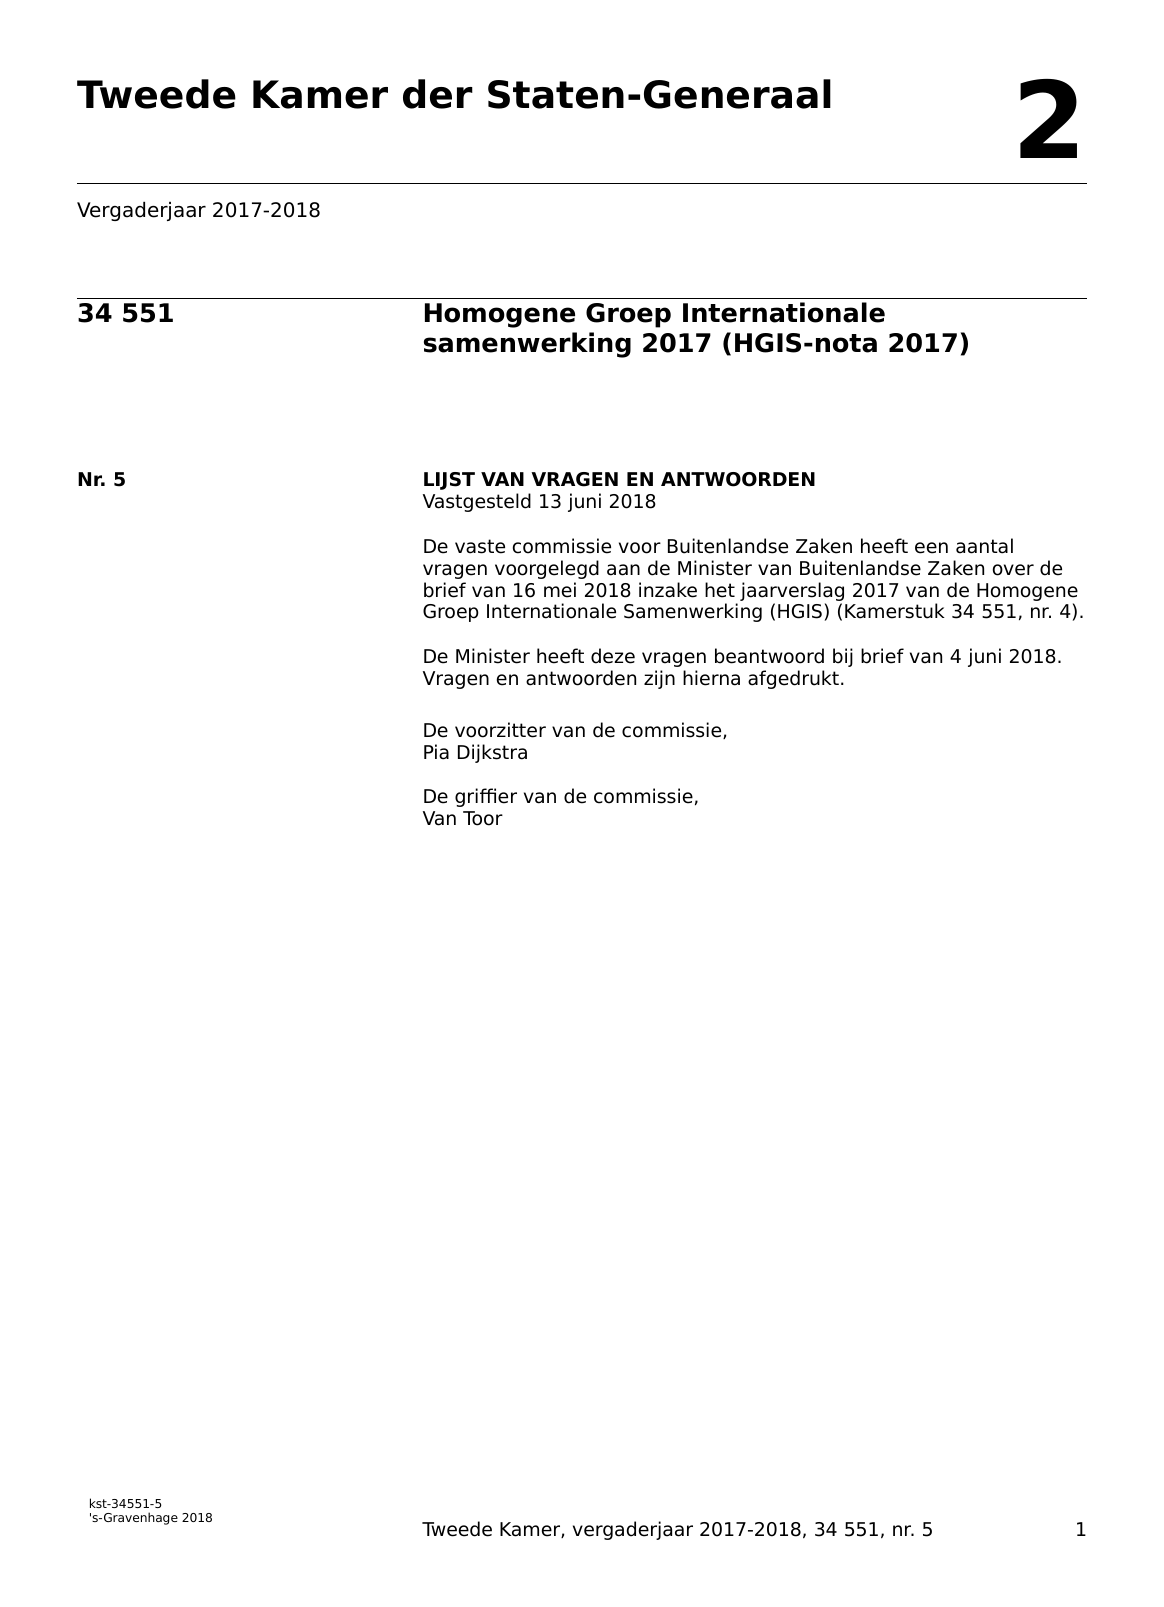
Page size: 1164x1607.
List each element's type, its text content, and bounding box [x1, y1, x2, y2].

subtitle 34 551 Homogene Groep Internationale samenwerking 2017 (HGIS-nota 2017) [77, 299, 1087, 358]
text kst-34551-5 [88, 1497, 323, 1511]
text De Minister heeft deze vragen beantwoord bij brief van 4 juni 2018. Vragen en antwoorden zijn hierna afgedrukt. [422, 646, 1087, 689]
table_cell Vergaderjaar 2017-2018 [77, 184, 1087, 298]
table_header Tweede Kamer der Staten-Generaal [77, 59, 886, 183]
table_header 2 [886, 59, 1087, 183]
text 's-Gravenhage 2018 [88, 1511, 323, 1525]
text De griffier van de commissie, Van Toor [422, 786, 1087, 830]
text De vaste commissie voor Buitenlandse Zaken heeft een aantal vragen voorgelegd aan de Minister van Buitenlandse Zaken over de brief van 16 mei 2018 inzake het jaarverslag 2017 van de Homogene Groep Internationale Samenwerking (HGIS) (Kamerstuk 34 551, nr. 4). [422, 536, 1087, 623]
subtitle Nr. 5 LIJST VAN VRAGEN EN ANTWOORDEN [77, 469, 1087, 491]
text Vastgesteld 13 juni 2018 [422, 491, 1087, 513]
text De voorzitter van de commissie, Pia Dijkstra [422, 719, 1087, 763]
